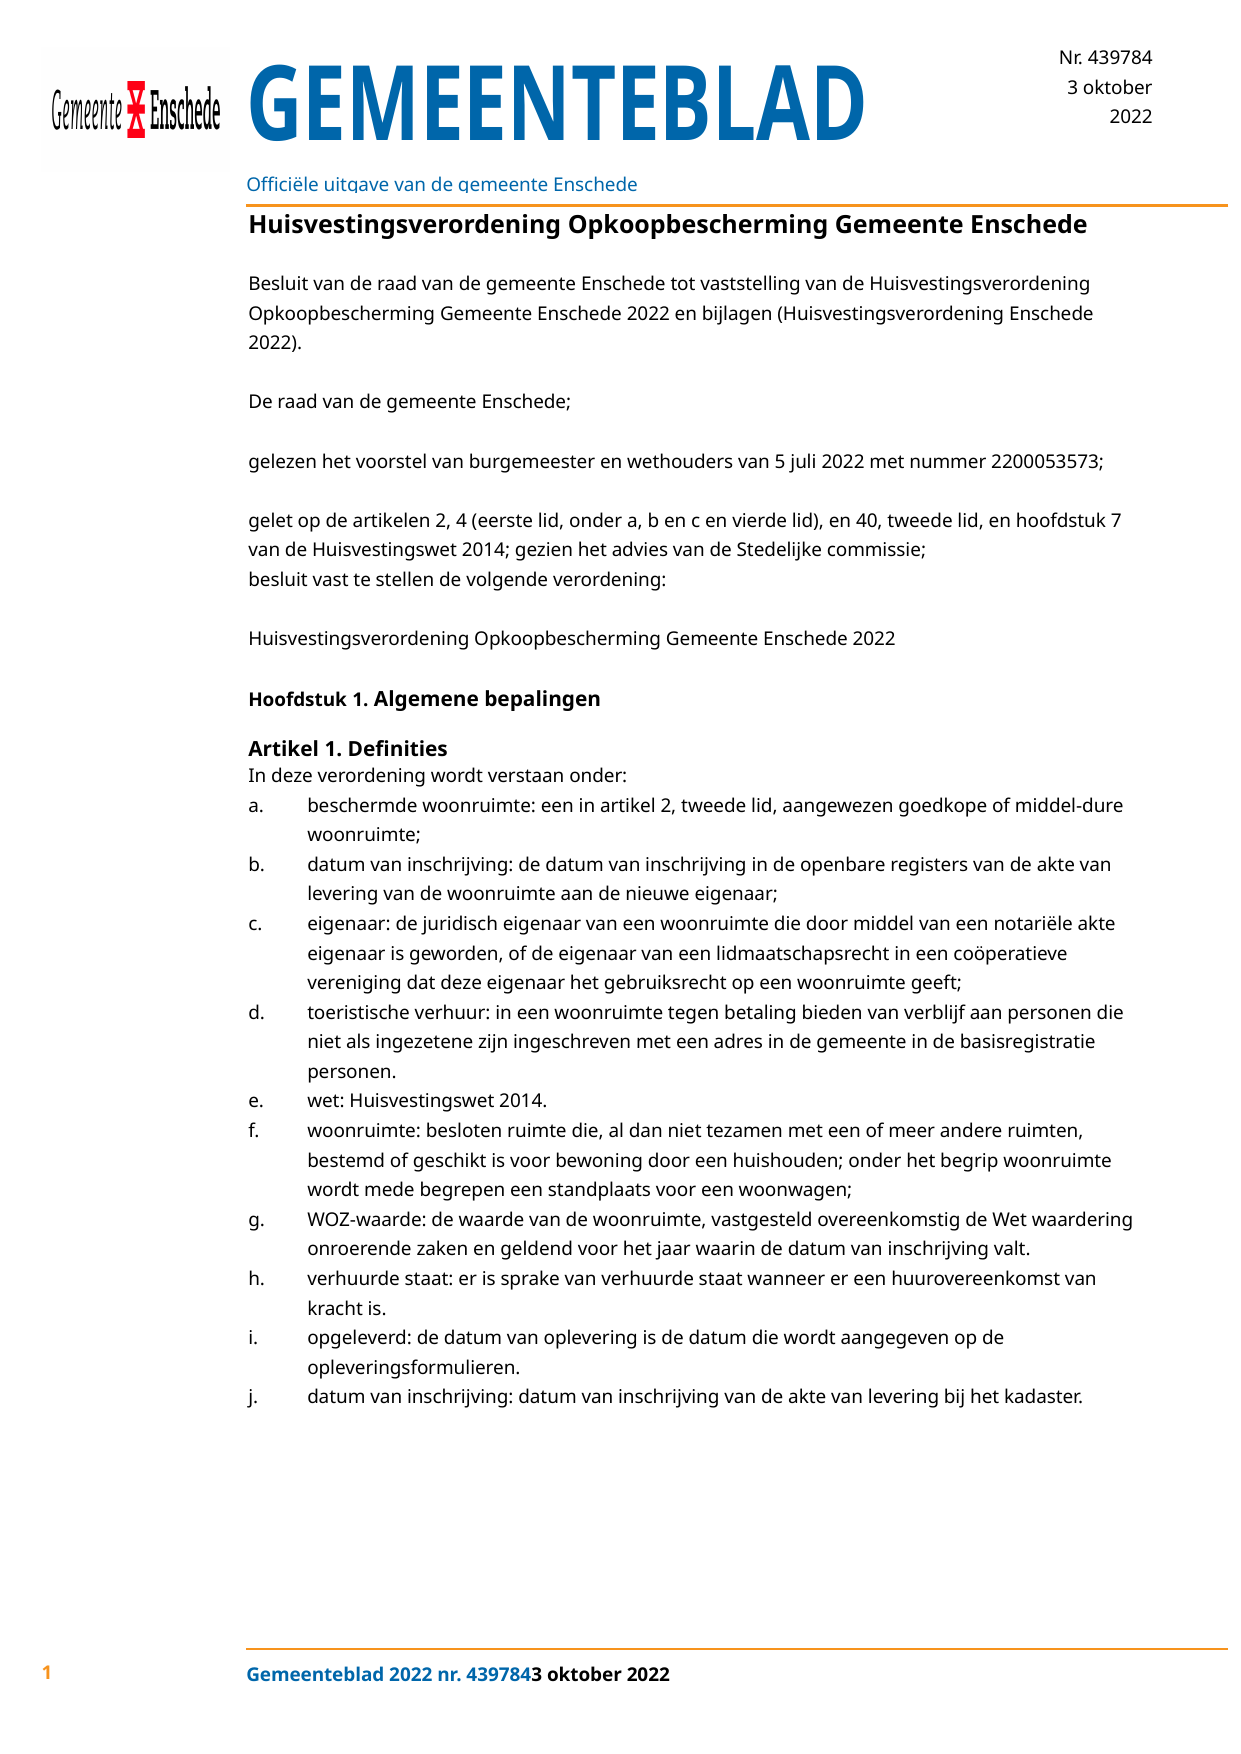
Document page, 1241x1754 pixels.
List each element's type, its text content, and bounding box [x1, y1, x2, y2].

text Besluit van de raad van de gemeente Enschede tot vaststelling van de Huisvestingsverordening Opkoopbescherming Gemeente Enschede 2022 en bijlagen (Huisvestingsverordening Enschede 2022). [248, 270, 1152, 355]
text Artikel 1. Definities [248, 734, 1152, 762]
list datum van inschrijving: de datum van inschrijving in de openbare registers van de akte van levering van de woonruimte aan de nieuwe eigenaar; [248, 851, 1152, 906]
list opgeleverd: de datum van oplevering is de datum die wordt aangegeven op de opleveringsformulieren. [248, 1324, 1152, 1379]
list beschermde woonruimte: een in artikel 2, tweede lid, aangewezen goedkope of middel-dure woonruimte; [248, 792, 1152, 847]
text De raad van de gemeente Enschede; [248, 389, 1152, 414]
text In deze verordening wordt verstaan onder: [248, 762, 1152, 788]
text gelet op de artikelen 2, 4 (eerste lid, onder a, b en c en vierde lid), en 40, tweede lid, en hoofdstuk 7 van de Huisvestingswet 2014; gezien het advies van de Stedelijke commissie; [248, 507, 1152, 562]
list verhuurde staat: er is sprake van verhuurde staat wanneer er een huurovereenkomst van kracht is. [248, 1265, 1152, 1320]
text besluit vast te stellen de volgende verordening: [248, 566, 1152, 592]
text gelezen het voorstel van burgemeester en wethouders van 5 juli 2022 met nummer 2200053573; [248, 448, 1152, 473]
list woonruimte: besloten ruimte die, al dan niet tezamen met een of meer andere ruimten, bestemd of geschikt is voor bewoning door een huishouden; onder het begrip woonruimte wordt mede begrepen een standplaats voor een woonwagen; [248, 1117, 1152, 1202]
text Huisvestingsverordening Opkoopbescherming Gemeente Enschede 2022 [248, 625, 1152, 651]
list datum van inschrijving: datum van inschrijving van de akte van levering bij het kadaster. [248, 1383, 1152, 1409]
picture [41, 47, 231, 172]
text Hoofdstuk 1. Algemene bepalingen [248, 684, 1152, 713]
list wet: Huisvestingswet 2014. [248, 1088, 1152, 1113]
list WOZ-waarde: de waarde van de woonruimte, vastgesteld overeenkomstig de Wet waardering onroerende zaken en geldend voor het jaar waarin de datum van inschrijving valt. [248, 1206, 1152, 1261]
text Huisvestingsverordening Opkoopbescherming Gemeente Enschede [248, 207, 1152, 241]
list eigenaar: de juridisch eigenaar van een woonruimte die door middel van een notariële akte eigenaar is geworden, of de eigenaar van een lidmaatschapsrecht in een coöperatieve vereniging dat deze eigenaar het gebruiksrecht op een woonruimte geeft; [248, 910, 1152, 995]
list toeristische verhuur: in een woonruimte tegen betaling bieden van verblijf aan personen die niet als ingezetene zijn ingeschreven met een adres in de gemeente in de basisregistratie personen. [248, 999, 1152, 1084]
